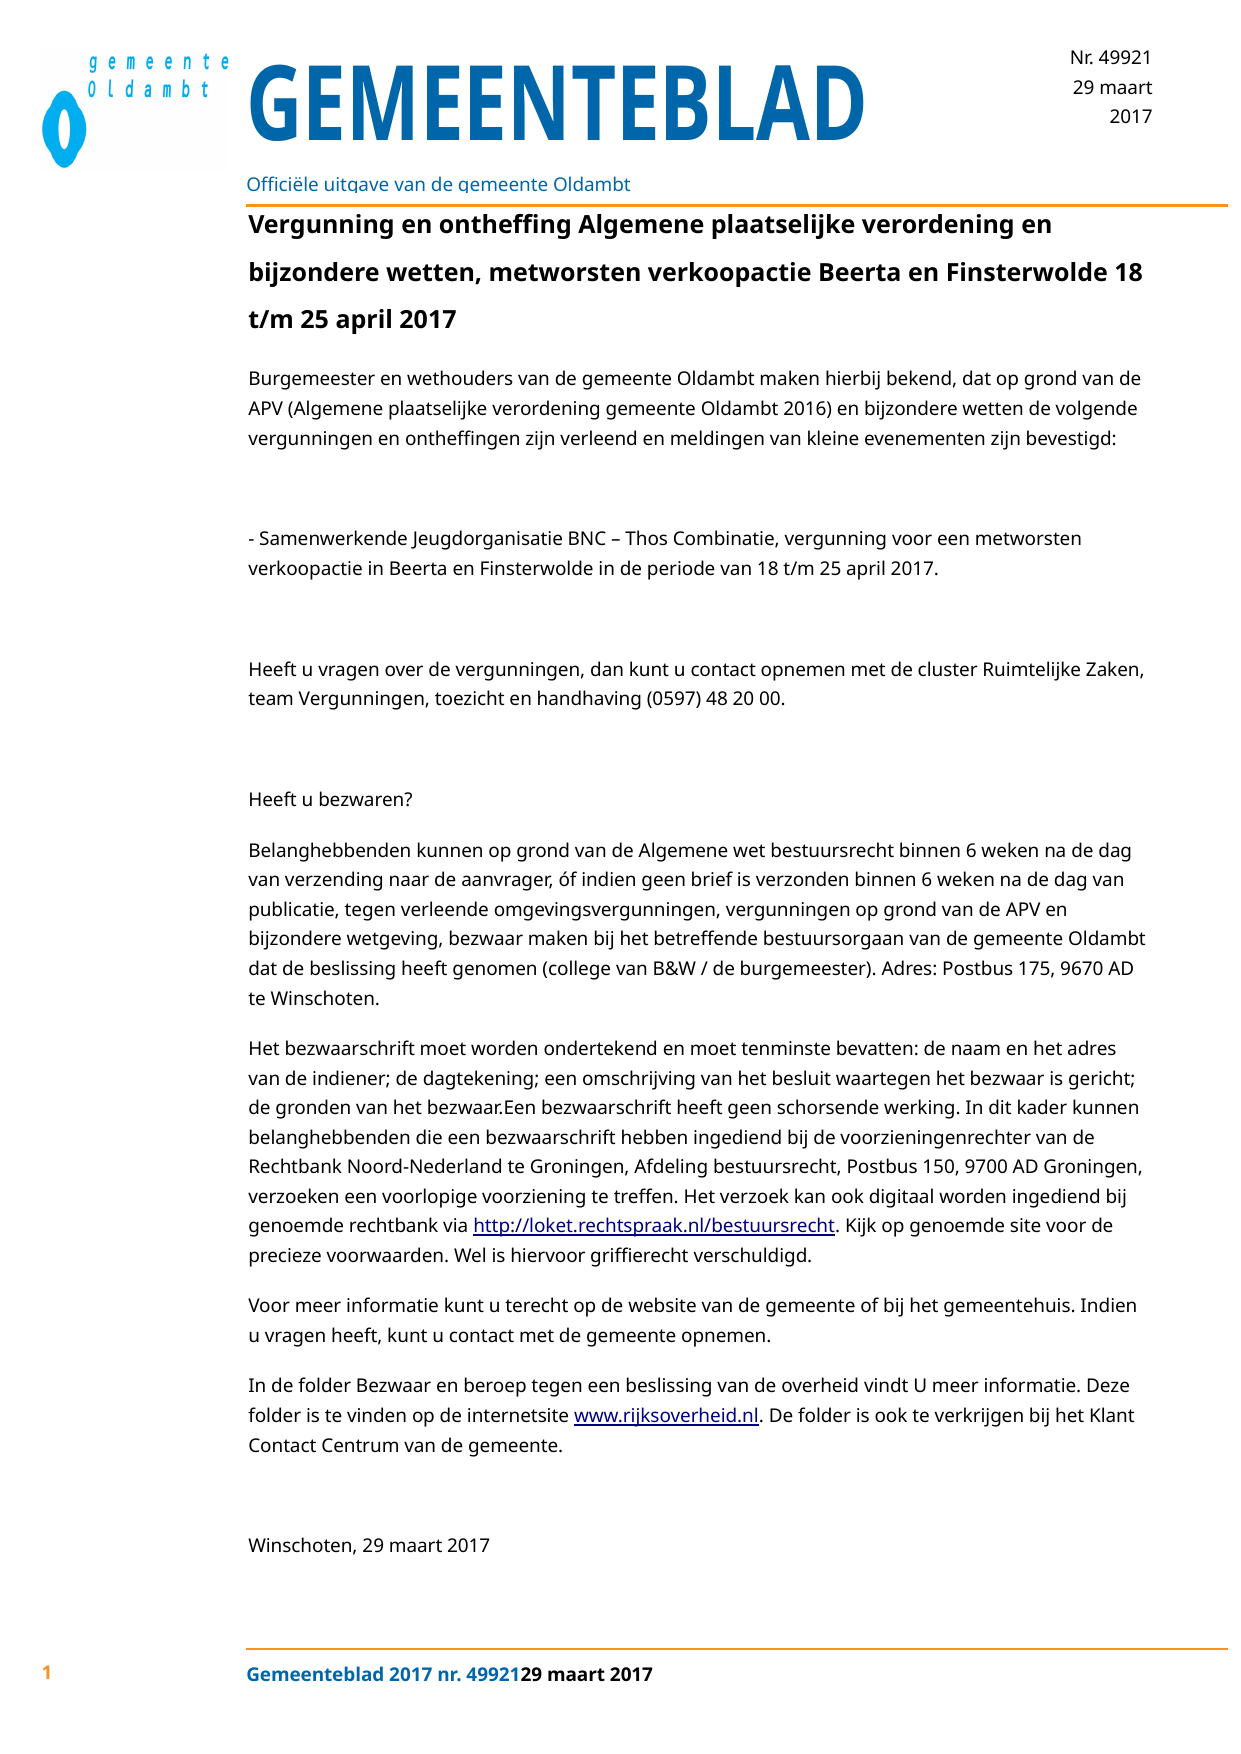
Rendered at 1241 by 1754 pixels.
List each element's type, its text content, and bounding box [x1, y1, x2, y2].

text Winschoten, 29 maart 2017 [248, 1533, 1152, 1558]
text - Samenwerkende Jeugdorganisatie BNC – Thos Combinatie, vergunning voor een metworsten verkoopactie in Beerta en Finsterwolde in de periode van 18 t/m 25 april 2017. [248, 526, 1152, 581]
text Het bezwaarschrift moet worden ondertekend en moet tenminste bevatten: de naam en het adres van de indiener; de dagtekening; een omschrijving van het besluit waartegen het bezwaar is gericht; de gronden van het bezwaar.Een bezwaarschrift heeft geen schorsende werking. In dit kader kunnen belanghebbenden die een bezwaarschrift hebben ingediend bij de voorzieningenrechter van de Rechtbank Noord-Nederland te Groningen, Afdeling bestuursrecht, Postbus 150, 9700 AD Groningen, verzoeken een voorlopige voorziening te treffen. Het verzoek kan ook digitaal worden ingediend bij genoemde rechtbank via http://loket.rechtspraak.nl/bestuursrecht. Kijk op genoemde site voor de precieze voorwaarden. Wel is hiervoor griffierecht verschuldigd. [248, 1035, 1152, 1268]
text Voor meer informatie kunt u terecht op de website van de gemeente of bij het gemeentehuis. Indien u vragen heeft, kunt u contact met de gemeente opnemen. [248, 1293, 1152, 1348]
text Vergunning en ontheffing Algemene plaatselijke verordening en bijzondere wetten, metworsten verkoopactie Beerta en Finsterwolde 18 t/m 25 april 2017 [248, 207, 1152, 336]
text Heeft u vragen over de vergunningen, dan kunt u contact opnemen met de cluster Ruimtelijke Zaken, team Vergunningen, toezicht en handhaving (0597) 48 20 00. [248, 656, 1152, 711]
text In de folder Bezwaar en beroep tegen een beslissing van de overheid vindt U meer informatie. Deze folder is te vinden op de internetsite www.rijksoverheid.nl. De folder is ook te verkrijgen bij het Klant Contact Centrum van de gemeente. [248, 1373, 1152, 1457]
text Belanghebbenden kunnen op grond van de Algemene wet bestuursrecht binnen 6 weken na de dag van verzending naar de aanvrager, óf indien geen brief is verzonden binnen 6 weken na de dag van publicatie, tegen verleende omgevingsvergunningen, vergunningen op grond van de APV en bijzondere wetgeving, bezwaar maken bij het betreffende bestuursorgaan van de gemeente Oldambt dat de beslissing heeft genomen (college van B&W / de burgemeester). Adres: Postbus 175, 9670 AD te Winschoten. [248, 837, 1152, 1010]
picture [41, 47, 231, 172]
text Heeft u bezwaren? [248, 786, 1152, 812]
text Burgemeester en wethouders van de gemeente Oldambt maken hierbij bekend, dat op grond van de APV (Algemene plaatselijke verordening gemeente Oldambt 2016) en bijzondere wetten de volgende vergunningen en ontheffingen zijn verleend en meldingen van kleine evenementen zijn bevestigd: [248, 366, 1152, 450]
